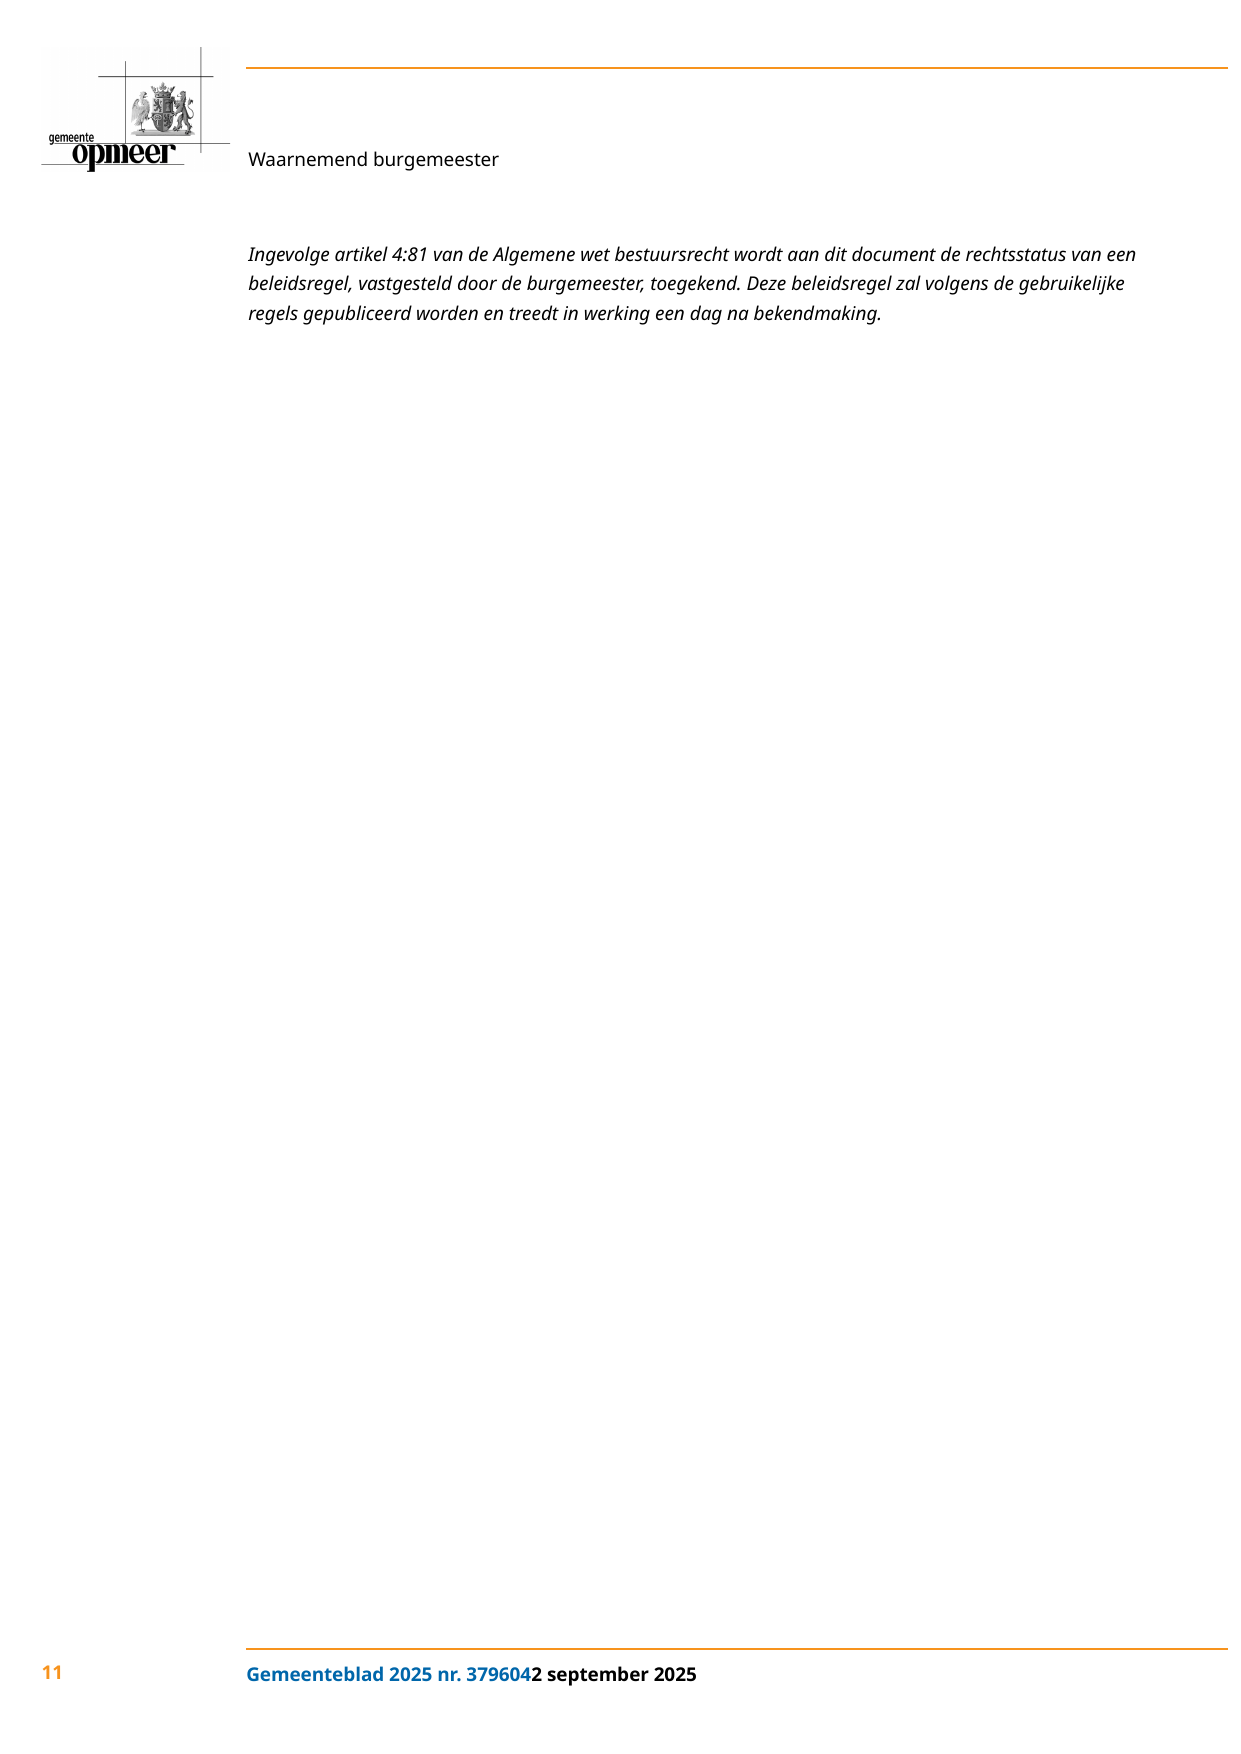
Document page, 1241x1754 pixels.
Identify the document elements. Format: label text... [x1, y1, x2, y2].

text Ingevolge artikel 4:81 van de Algemene wet bestuursrecht wordt aan dit document de rechtsstatus van een beleidsregel, vastgesteld door de burgemeester, toegekend. Deze beleidsregel zal volgens de gebruikelijke regels gepubliceerd worden en treedt in werking een dag na bekendmaking. [248, 241, 1152, 326]
picture [41, 47, 231, 172]
text Waarnemend burgemeester [248, 146, 1152, 172]
